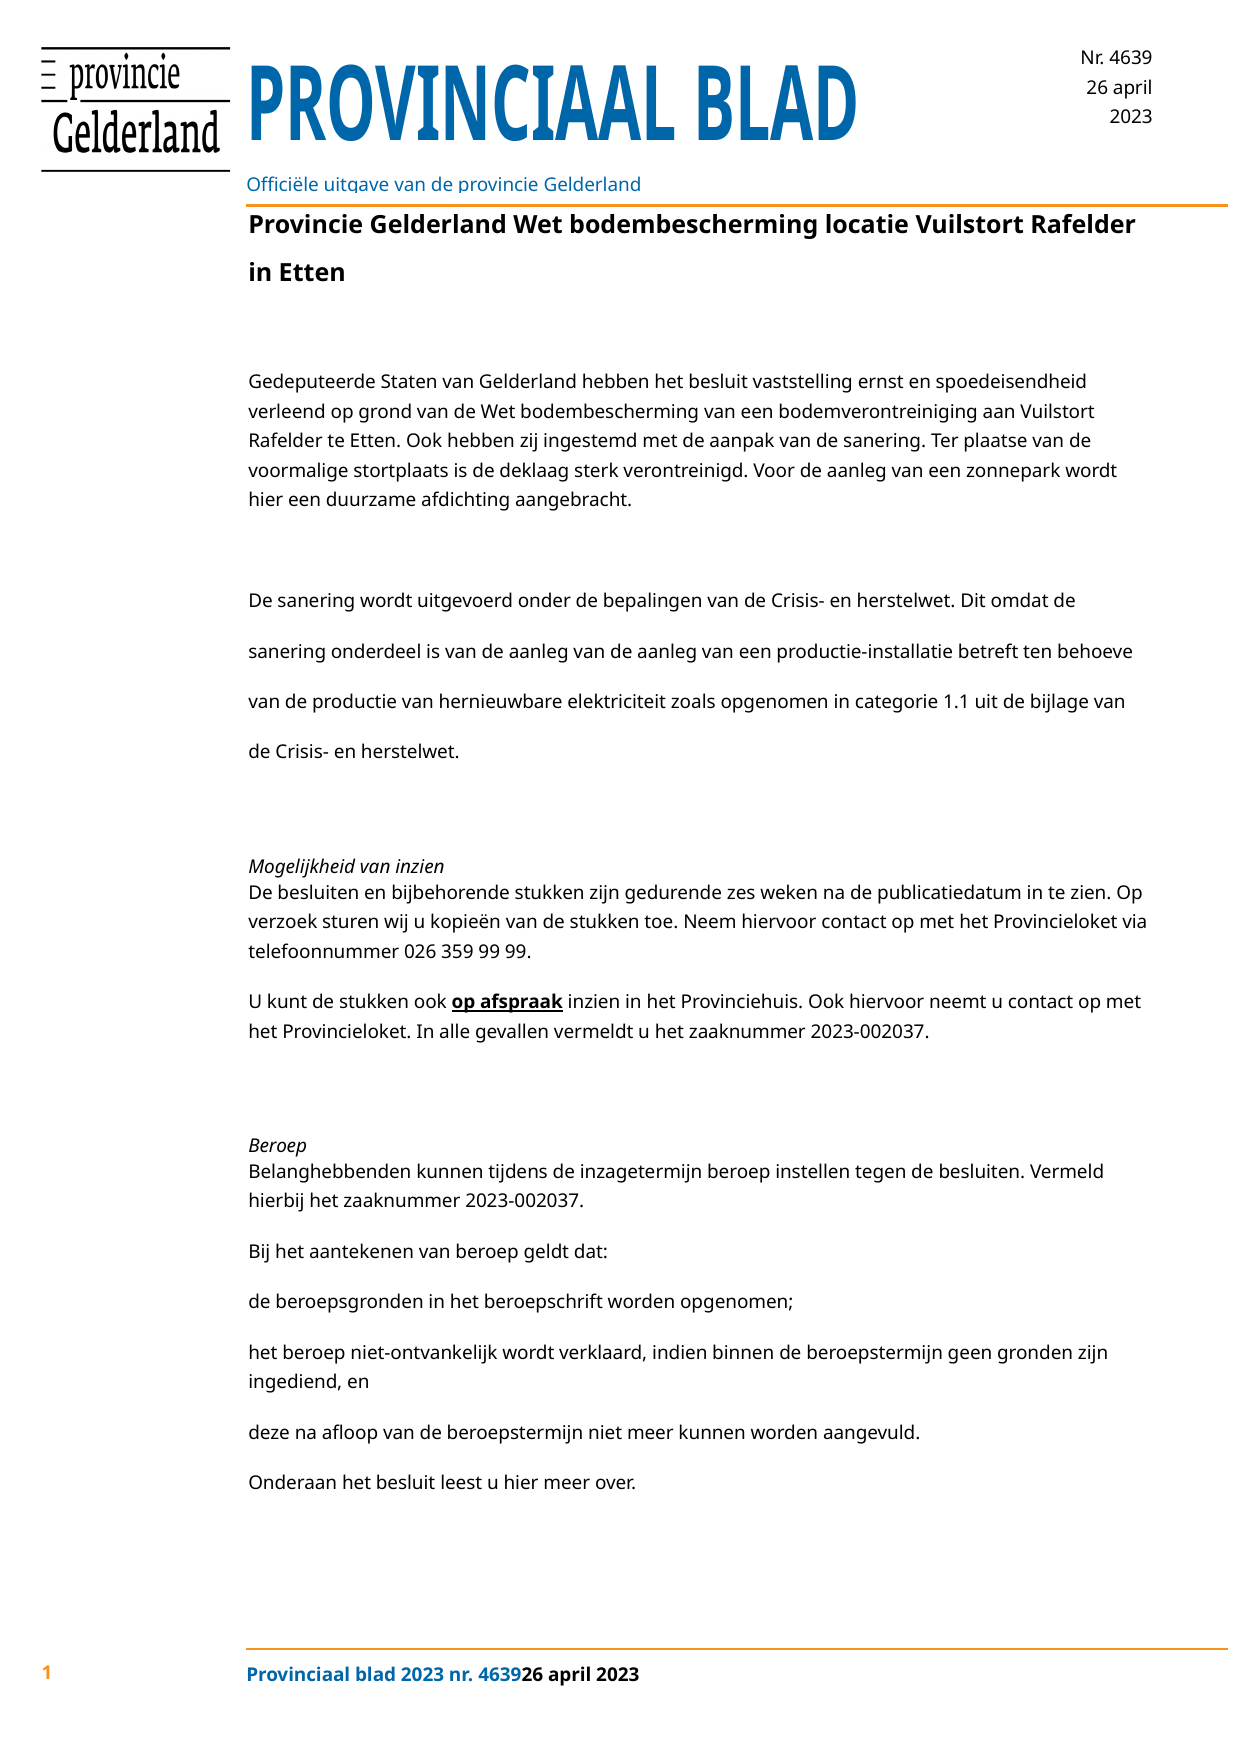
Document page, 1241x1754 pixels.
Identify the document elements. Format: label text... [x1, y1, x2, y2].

text U kunt de stukken ook op afspraak inzien in het Provinciehuis. Ook hiervoor neemt u contact op met het Provincieloket. In alle gevallen vermeldt u het zaaknummer 2023-002037. [248, 988, 1152, 1044]
text Belanghebbenden kunnen tijdens de inzagetermijn beroep instellen tegen de besluiten. Vermeld hierbij het zaaknummer 2023-002037. [248, 1158, 1152, 1213]
text de beroepsgronden in het beroepschrift worden opgenomen; [248, 1288, 1152, 1314]
text deze na afloop van de beroepstermijn niet meer kunnen worden aangevuld. [248, 1419, 1152, 1445]
text van de productie van hernieuwbare elektriciteit zoals opgenomen in categorie 1.1 uit de bijlage van [248, 688, 1152, 714]
text sanering onderdeel is van de aanleg van de aanleg van een productie-installatie betreft ten behoeve [248, 638, 1152, 664]
text Beroep [248, 1132, 1152, 1158]
text De besluiten en bijbehorende stukken zijn gedurende zes weken na de publicatiedatum in te zien. Op verzoek sturen wij u kopieën van de stukken toe. Neem hiervoor contact op met het Provincieloket via telefoonnummer 026 359 99 99. [248, 879, 1152, 964]
text de Crisis- en herstelwet. [248, 739, 1152, 764]
picture [41, 47, 231, 172]
text Provincie Gelderland Wet bodembescherming locatie Vuilstort Rafelder in Etten [248, 207, 1152, 288]
text Gedeputeerde Staten van Gelderland hebben het besluit vaststelling ernst en spoedeisendheid verleend op grond van de Wet bodembescherming van een bodemverontreiniging aan Vuilstort Rafelder te Etten. Ook hebben zij ingestemd met de aanpak van de sanering. Ter plaatse van de voormalige stortplaats is de deklaag sterk verontreinigd. Voor de aanleg van een zonnepark wordt hier een duurzame afdichting aangebracht. [248, 368, 1152, 512]
text Mogelijkheid van inzien [248, 853, 1152, 879]
text Bij het aantekenen van beroep geldt dat: [248, 1238, 1152, 1264]
text het beroep niet-ontvankelijk wordt verklaard, indien binnen de beroepstermijn geen gronden zijn ingediend, en [248, 1339, 1152, 1394]
text Onderaan het besluit leest u hier meer over. [248, 1469, 1152, 1495]
text De sanering wordt uitgevoerd onder de bepalingen van de Crisis- en herstelwet. Dit omdat de [248, 587, 1152, 613]
